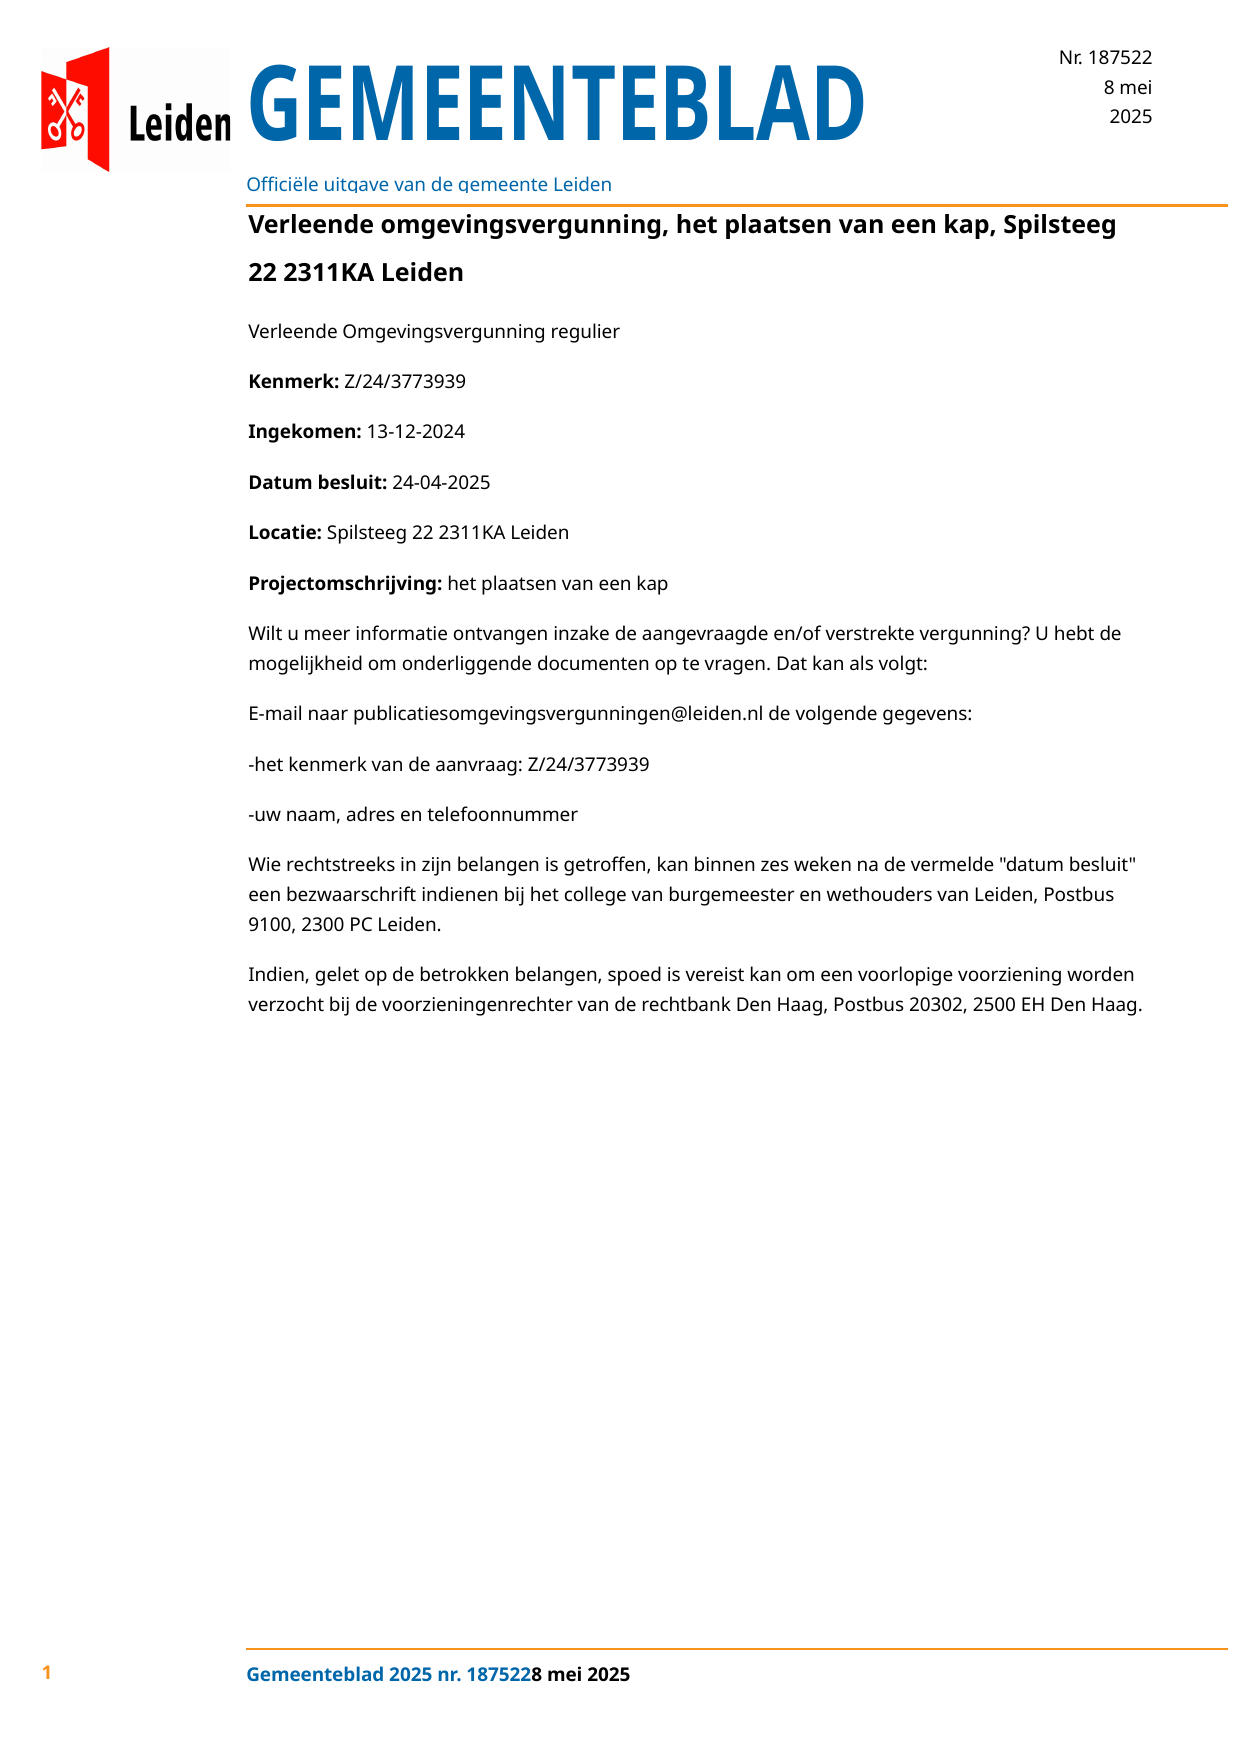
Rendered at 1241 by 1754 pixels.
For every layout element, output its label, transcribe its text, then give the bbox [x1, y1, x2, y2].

text Ingekomen: 13-12-2024 [248, 419, 1152, 444]
text Kenmerk: Z/24/3773939 [248, 368, 1152, 394]
text Projectomschrijving: het plaatsen van een kap [248, 570, 1152, 596]
text E-mail naar publicatiesomgevingsvergunningen@leiden.nl de volgende gegevens: [248, 700, 1152, 726]
text Indien, gelet op de betrokken belangen, spoed is vereist kan om een voorlopige voorziening worden verzocht bij de voorzieningenrechter van de rechtbank Den Haag, Postbus 20302, 2500 EH Den Haag. [248, 961, 1152, 1017]
text Locatie: Spilsteeg 22 2311KA Leiden [248, 519, 1152, 545]
text Verleende omgevingsvergunning, het plaatsen van een kap, Spilsteeg 22 2311KA Leiden [248, 207, 1152, 288]
picture [41, 47, 231, 172]
text -uw naam, adres en telefoonnummer [248, 801, 1152, 827]
text Wie rechtstreeks in zijn belangen is getroffen, kan binnen zes weken na de vermelde "datum besluit" een bezwaarschrift indienen bij het college van burgemeester en wethouders van Leiden, Postbus 9100, 2300 PC Leiden. [248, 852, 1152, 937]
text Datum besluit: 24-04-2025 [248, 469, 1152, 495]
text Verleende Omgevingsvergunning regulier [248, 318, 1152, 344]
text -het kenmerk van de aanvraag: Z/24/3773939 [248, 751, 1152, 777]
text Wilt u meer informatie ontvangen inzake de aangevraagde en/of verstrekte vergunning? U hebt de mogelijkheid om onderliggende documenten op te vragen. Dat kan als volgt: [248, 620, 1152, 676]
